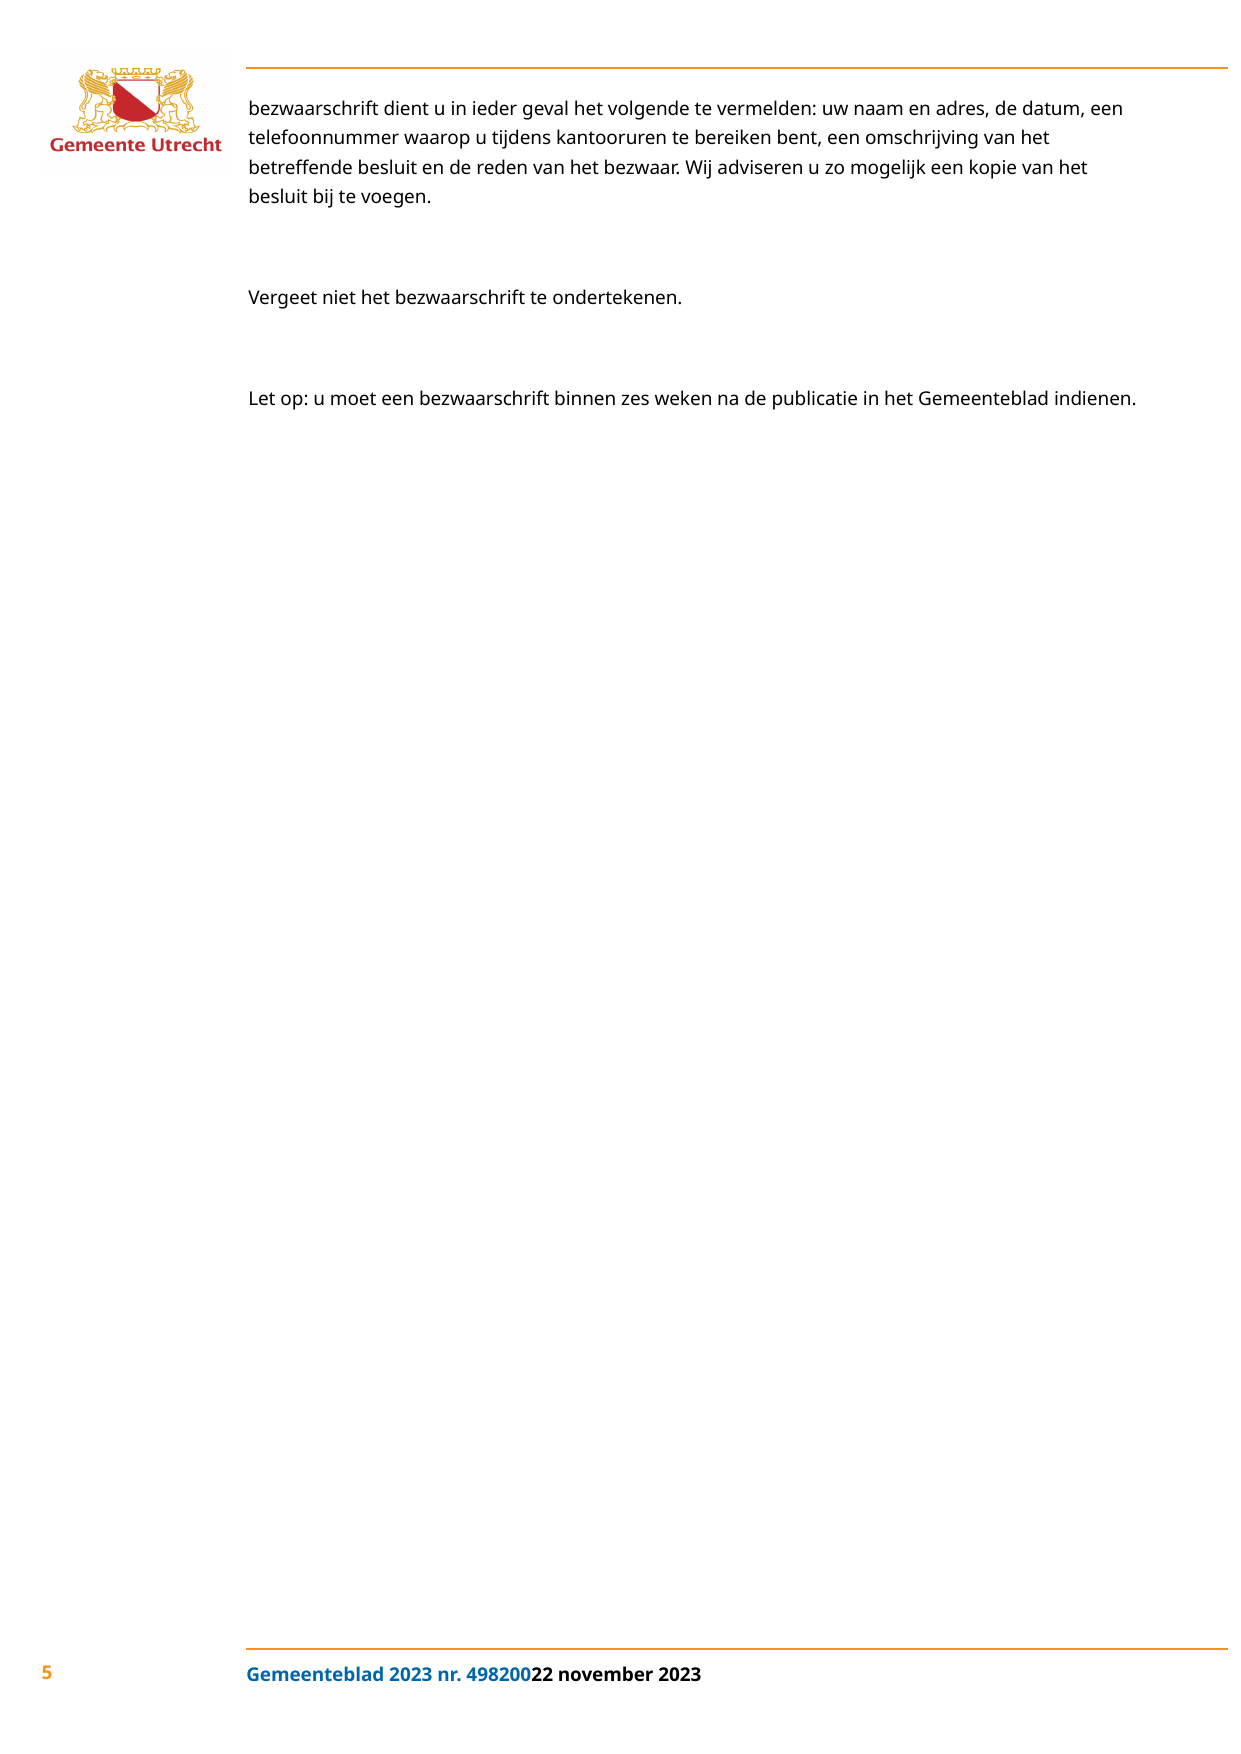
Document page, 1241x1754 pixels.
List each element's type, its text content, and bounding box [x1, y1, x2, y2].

text bezwaarschrift dient u in ieder geval het volgende te vermelden: uw naam en adres, de datum, een telefoonnummer waarop u tijdens kantooruren te bereiken bent, een omschrijving van het betreffende besluit en de reden van het bezwaar. Wij adviseren u zo mogelijk een kopie van het besluit bij te voegen. [248, 95, 1152, 209]
picture [41, 47, 231, 172]
text Let op: u moet een bezwaarschrift binnen zes weken na de publicatie in het Gemeenteblad indienen. [248, 385, 1152, 411]
text Vergeet niet het bezwaarschrift te ondertekenen. [248, 284, 1152, 310]
